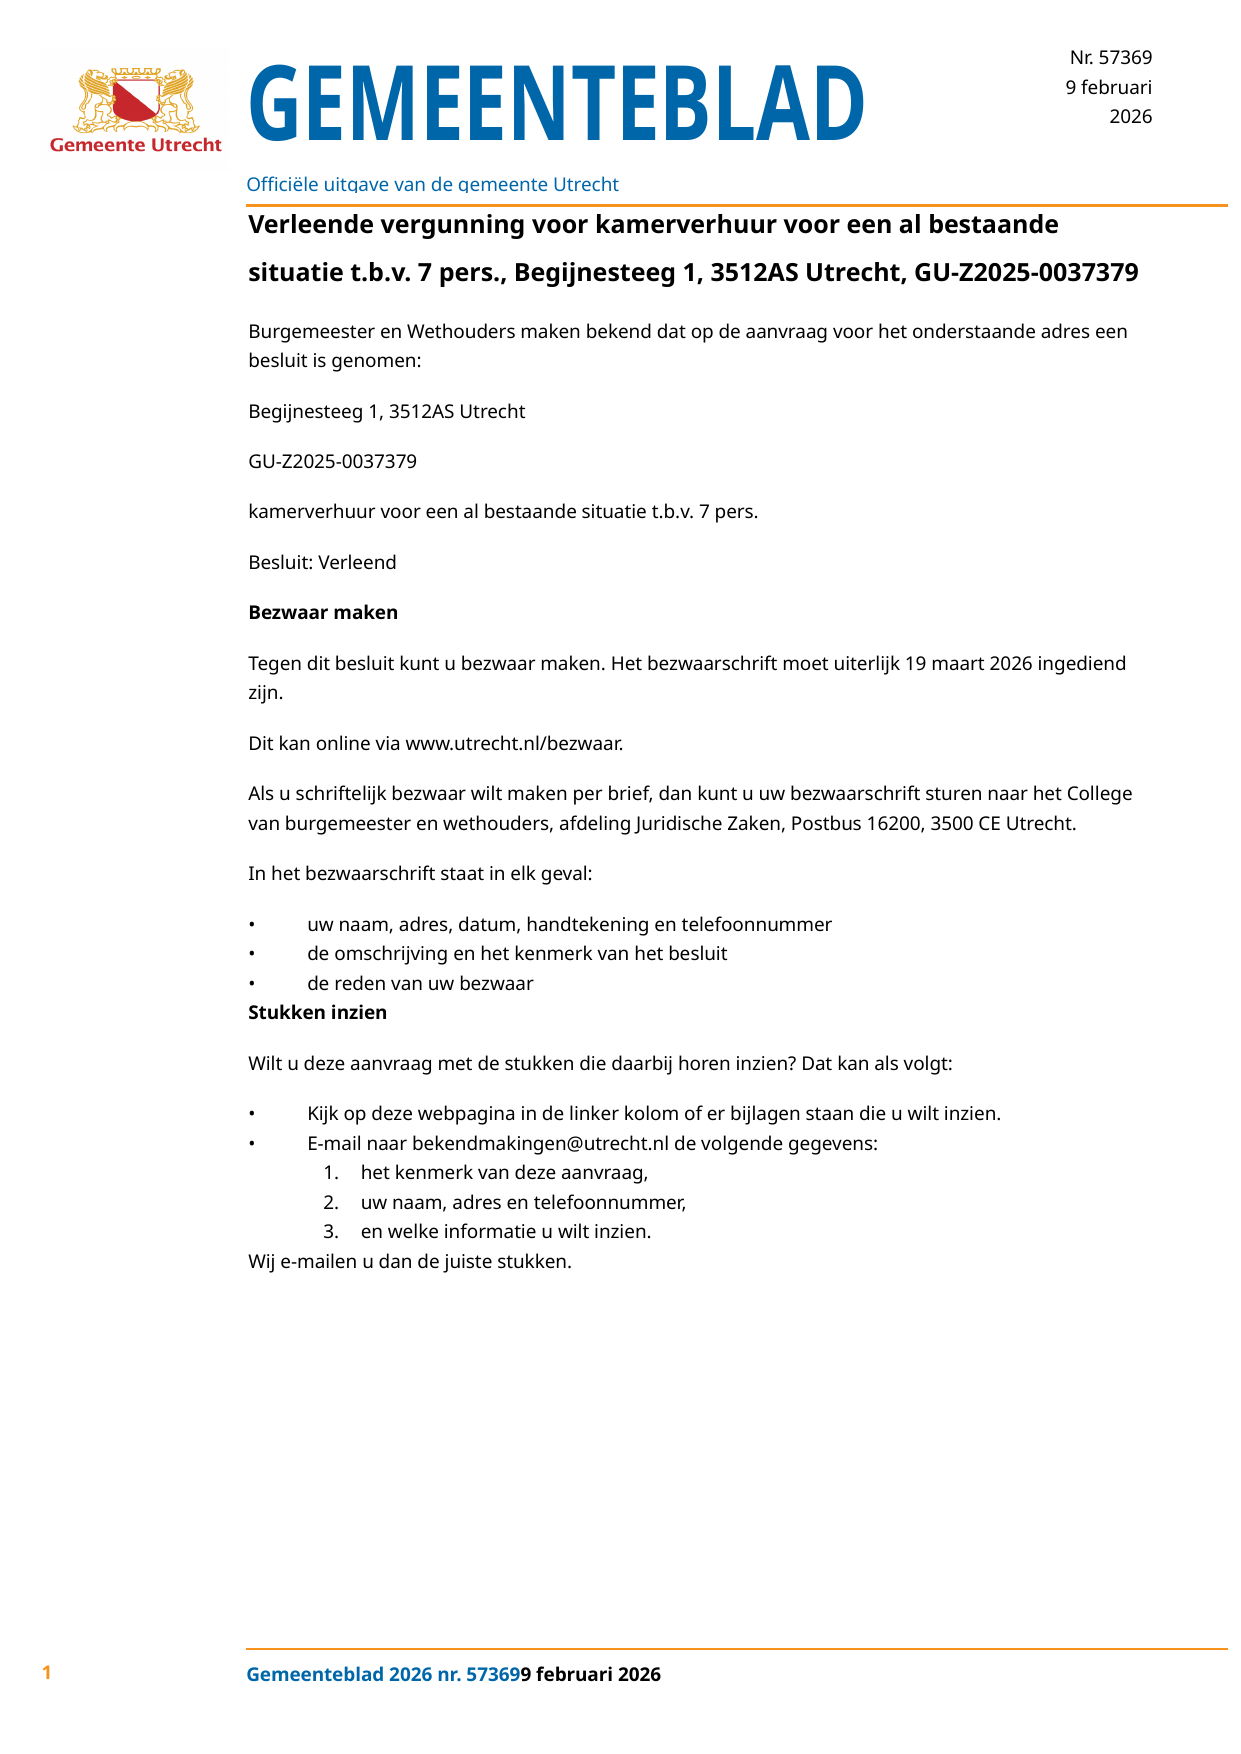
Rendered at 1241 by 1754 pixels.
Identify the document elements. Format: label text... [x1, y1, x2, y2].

text kamerverhuur voor een al bestaande situatie t.b.v. 7 pers. [248, 499, 1152, 524]
text Stukken inzien [248, 999, 1152, 1025]
picture [41, 47, 231, 172]
list het kenmerk van deze aanvraag, [323, 1159, 1152, 1185]
list de omschrijving en het kenmerk van het besluit [248, 940, 1152, 966]
text Burgemeester en Wethouders maken bekend dat op de aanvraag voor het onderstaande adres een besluit is genomen: [248, 318, 1152, 373]
text Wilt u deze aanvraag met de stukken die daarbij horen inzien? Dat kan als volgt: [248, 1050, 1152, 1076]
list de reden van uw bezwaar [248, 970, 1152, 996]
text Begijnesteeg 1, 3512AS Utrecht [248, 398, 1152, 424]
text Tegen dit besluit kunt u bezwaar maken. Het bezwaarschrift moet uiterlijk 19 maart 2026 ingediend zijn. [248, 650, 1152, 705]
text Wij e-mailen u dan de juiste stukken. [248, 1248, 1152, 1274]
text Besluit: Verleend [248, 549, 1152, 575]
list uw naam, adres en telefoonnummer, [323, 1189, 1152, 1215]
text Bezwaar maken [248, 599, 1152, 625]
list E-mail naar bekendmakingen@utrecht.nl de volgende gegevens: [248, 1130, 1152, 1156]
list Kijk op deze webpagina in de linker kolom of er bijlagen staan die u wilt inzien. [248, 1100, 1152, 1126]
text In het bezwaarschrift staat in elk geval: [248, 860, 1152, 886]
text Dit kan online via www.utrecht.nl/bezwaar. [248, 730, 1152, 756]
text Verleende vergunning voor kamerverhuur voor een al bestaande situatie t.b.v. 7 pers., Begijnesteeg 1, 3512AS Utrecht, GU-Z2025-0037379 [248, 207, 1152, 288]
list en welke informatie u wilt inzien. [323, 1219, 1152, 1244]
text GU-Z2025-0037379 [248, 448, 1152, 474]
text Als u schriftelijk bezwaar wilt maken per brief, dan kunt u uw bezwaarschrift sturen naar het College van burgemeester en wethouders, afdeling Juridische Zaken, Postbus 16200, 3500 CE Utrecht. [248, 780, 1152, 836]
list uw naam, adres, datum, handtekening en telefoonnummer [248, 911, 1152, 937]
